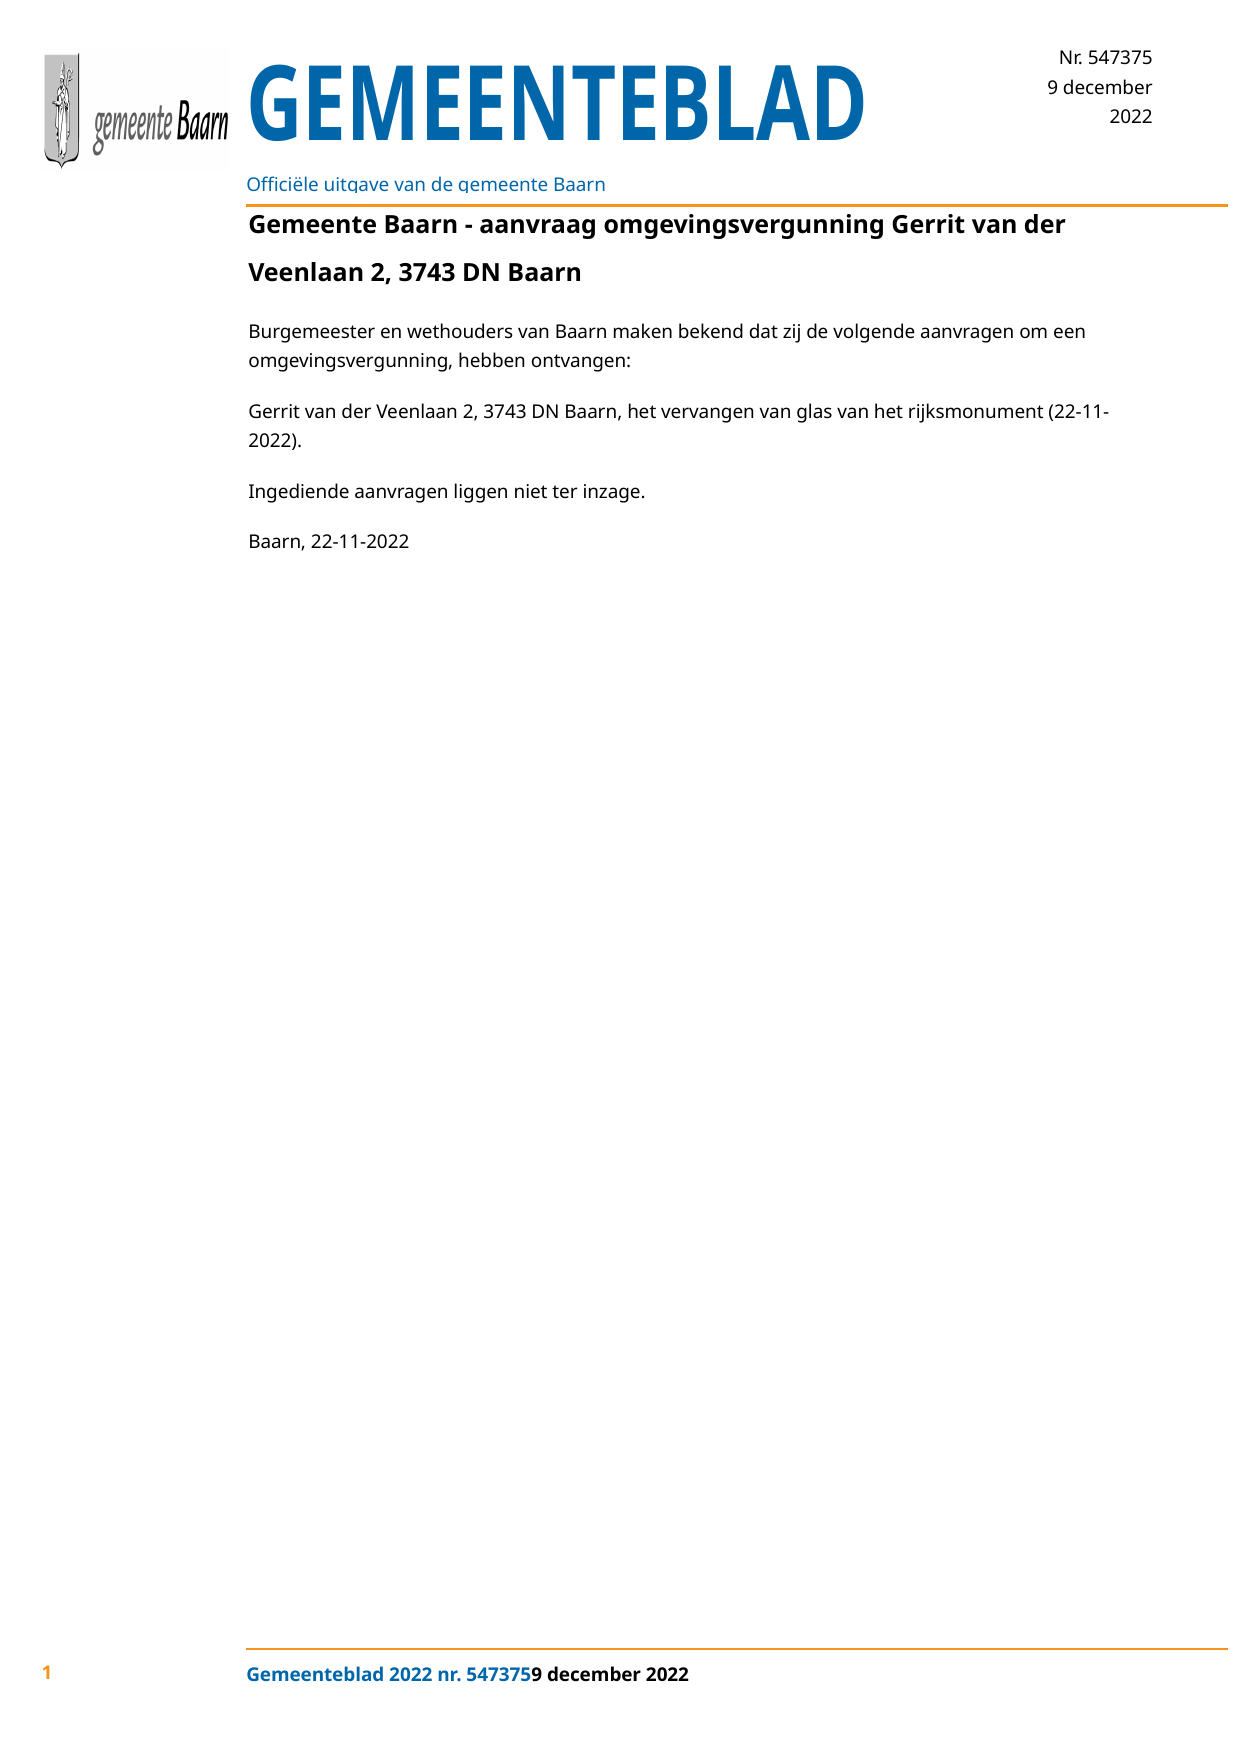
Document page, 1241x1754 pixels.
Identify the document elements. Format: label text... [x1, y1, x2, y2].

text Gerrit van der Veenlaan 2, 3743 DN Baarn, het vervangen van glas van het rijksmonument (22-11-2022). [248, 398, 1152, 453]
text Ingediende aanvragen liggen niet ter inzage. [248, 478, 1152, 504]
text Burgemeester en wethouders van Baarn maken bekend dat zij de volgende aanvragen om een omgevingsvergunning, hebben ontvangen: [248, 318, 1152, 373]
text Baarn, 22-11-2022 [248, 528, 1152, 554]
picture [41, 47, 231, 172]
text Gemeente Baarn - aanvraag omgevingsvergunning Gerrit van der Veenlaan 2, 3743 DN Baarn [248, 207, 1152, 288]
